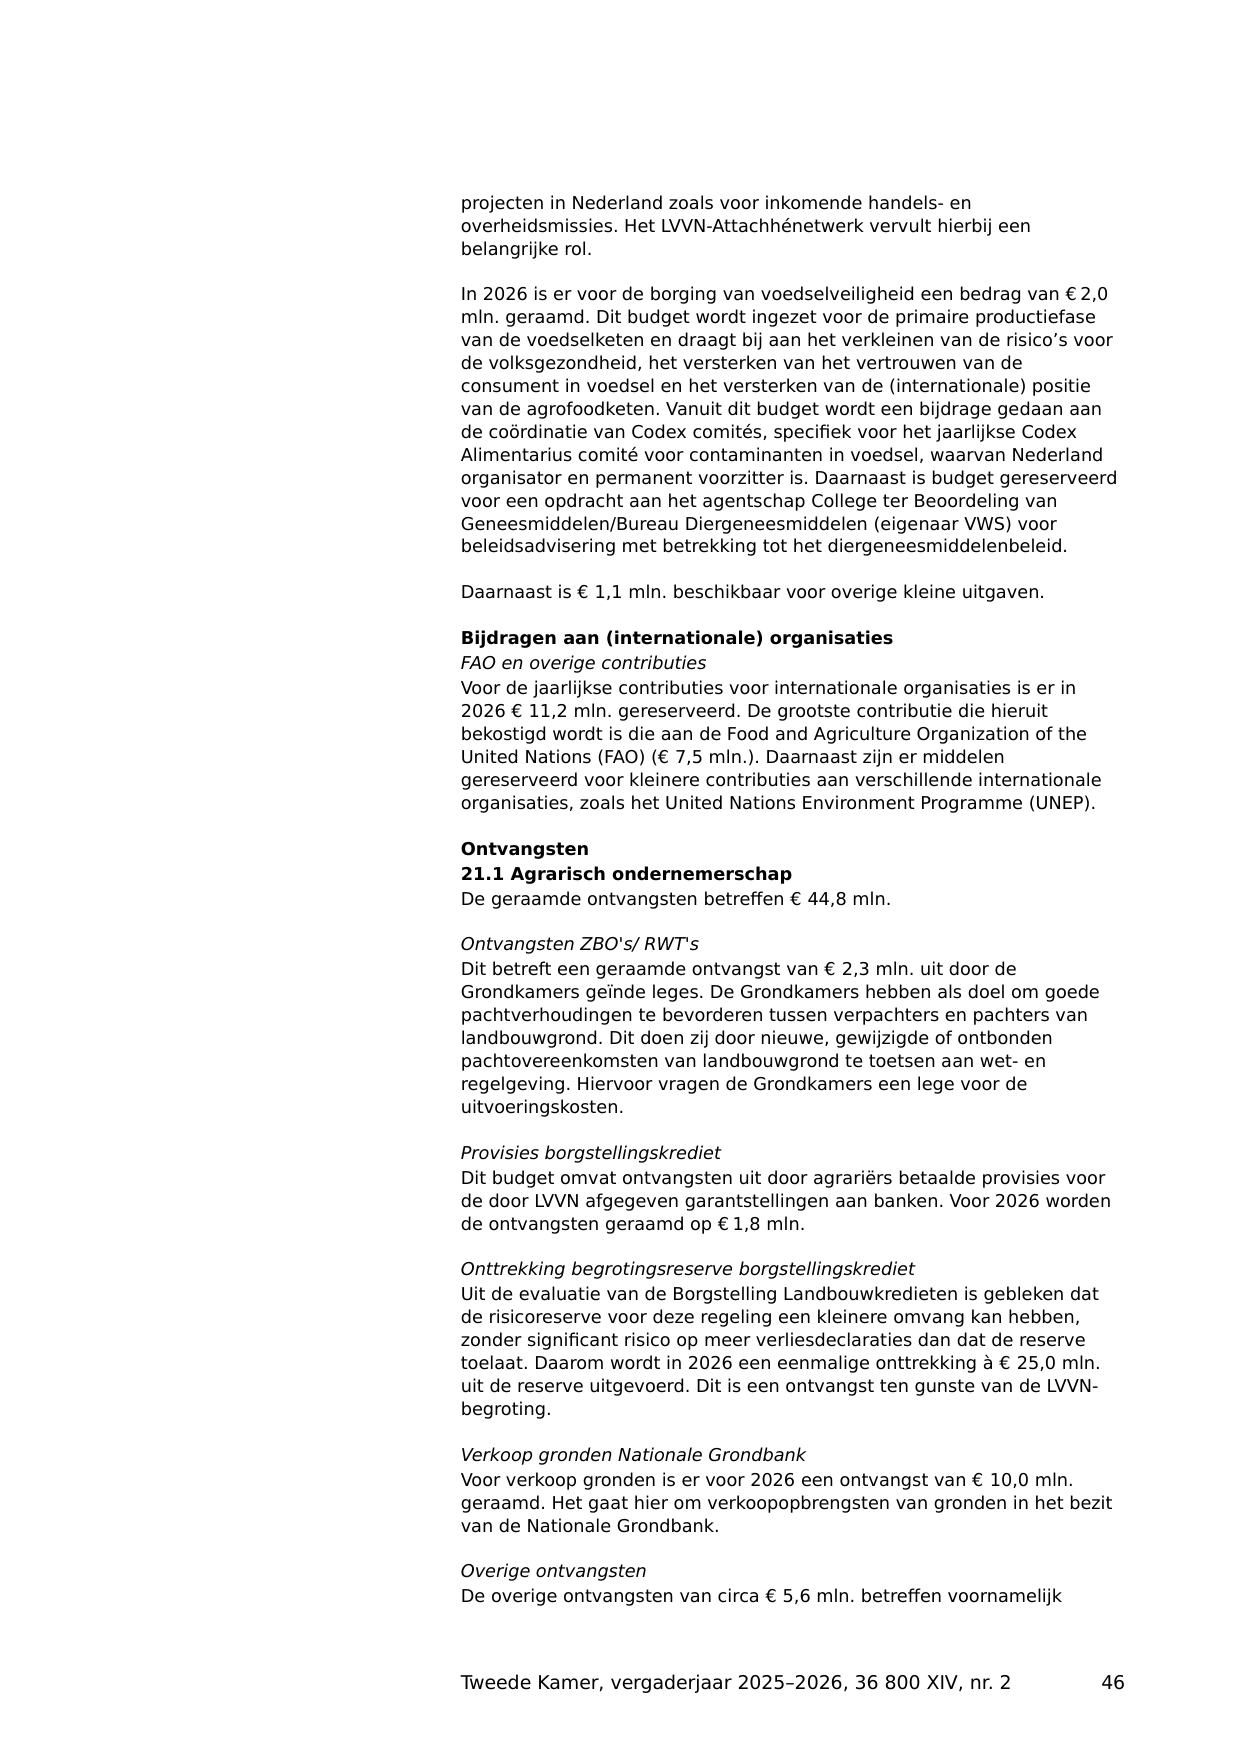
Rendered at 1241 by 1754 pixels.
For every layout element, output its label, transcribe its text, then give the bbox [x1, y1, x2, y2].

text Ontvangsten [461, 837, 1125, 859]
text Daarnaast is € 1,1 mln. beschikbaar voor overige kleine uitgaven. [461, 580, 1125, 603]
text De overige ontvangsten van circa € 5,6 mln. betreffen voornamelijk [461, 1584, 1125, 1607]
text Dit betreft een geraamde ontvangst van € 2,3 mln. uit door de Grondkamers geïnde leges. De Grondkamers hebben als doel om goede pachtverhoudingen te bevorderen tussen verpachters en pachters van landbouwgrond. Dit doen zij door nieuwe, gewijzigde of ontbonden pachtovereenkomsten van landbouwgrond te toetsen aan wet- en regelgeving. Hiervoor vragen de Grondkamers een lege voor de uitvoeringskosten. [461, 957, 1125, 1118]
text Verkoop gronden Nationale Grondbank [461, 1443, 1125, 1466]
text 21.1 Agrarisch ondernemerschap [461, 862, 1125, 884]
text FAO en overige contributies [461, 651, 1125, 674]
text projecten in Nederland zoals voor inkomende handels- en overheidsmissies. Het LVVN-Attachhénetwerk vervult hierbij een belangrijke rol. [461, 191, 1125, 259]
text Onttrekking begrotingsreserve borgstellingskrediet [461, 1257, 1125, 1280]
text In 2026 is er voor de borging van voedselveiligheid een bedrag van € 2,0 mln. geraamd. Dit budget wordt ingezet voor de primaire productiefase van de voedselketen en draagt bij aan het verkleinen van de risico’s voor de volksgezondheid, het versterken van het vertrouwen van de consument in voedsel en het versterken van de (internationale) positie van de agrofoodketen. Vanuit dit budget wordt een bijdrage gedaan aan de coördinatie van Codex comités, specifiek voor het jaarlijkse Codex Alimentarius comité voor contaminanten in voedsel, waarvan Nederland organisator en permanent voorzitter is. Daarnaast is budget gereserveerd voor een opdracht aan het agentschap College ter Beoordeling van Geneesmiddelen/Bureau Diergeneesmiddelen (eigenaar VWS) voor beleidsadvisering met betrekking tot het diergeneesmiddelenbeleid. [461, 282, 1125, 557]
text Bijdragen aan (internationale) organisaties [461, 626, 1125, 649]
text De geraamde ontvangsten betreffen € 44,8 mln. [461, 887, 1125, 909]
text Overige ontvangsten [461, 1559, 1125, 1582]
text Provisies borgstellingskrediet [461, 1141, 1125, 1164]
text Ontvangsten ZBO's/ RWT's [461, 932, 1125, 955]
text Voor verkoop gronden is er voor 2026 een ontvangst van € 10,0 mln. geraamd. Het gaat hier om verkoopopbrengsten van gronden in het bezit van de Nationale Grondbank. [461, 1468, 1125, 1537]
text Dit budget omvat ontvangsten uit door agrariërs betaalde provisies voor de door LVVN afgegeven garantstellingen aan banken. Voor 2026 worden de ontvangsten geraamd op € 1,8 mln. [461, 1166, 1125, 1234]
text Voor de jaarlijkse contributies voor internationale organisaties is er in 2026 € 11,2 mln. gereserveerd. De grootste contributie die hieruit bekostigd wordt is die aan de Food and Agriculture Organization of the United Nations (FAO) (€ 7,5 mln.). Daarnaast zijn er middelen gereserveerd voor kleinere contributies aan verschillende internationale organisaties, zoals het United Nations Environment Programme (UNEP). [461, 676, 1125, 814]
text Uit de evaluatie van de Borgstelling Landbouwkredieten is gebleken dat de risicoreserve voor deze regeling een kleinere omvang kan hebben, zonder significant risico op meer verliesdeclaraties dan dat de reserve toelaat. Daarom wordt in 2026 een eenmalige onttrekking à € 25,0 mln. uit de reserve uitgevoerd. Dit is een ontvangst ten gunste van de LVVN-begroting. [461, 1282, 1125, 1420]
